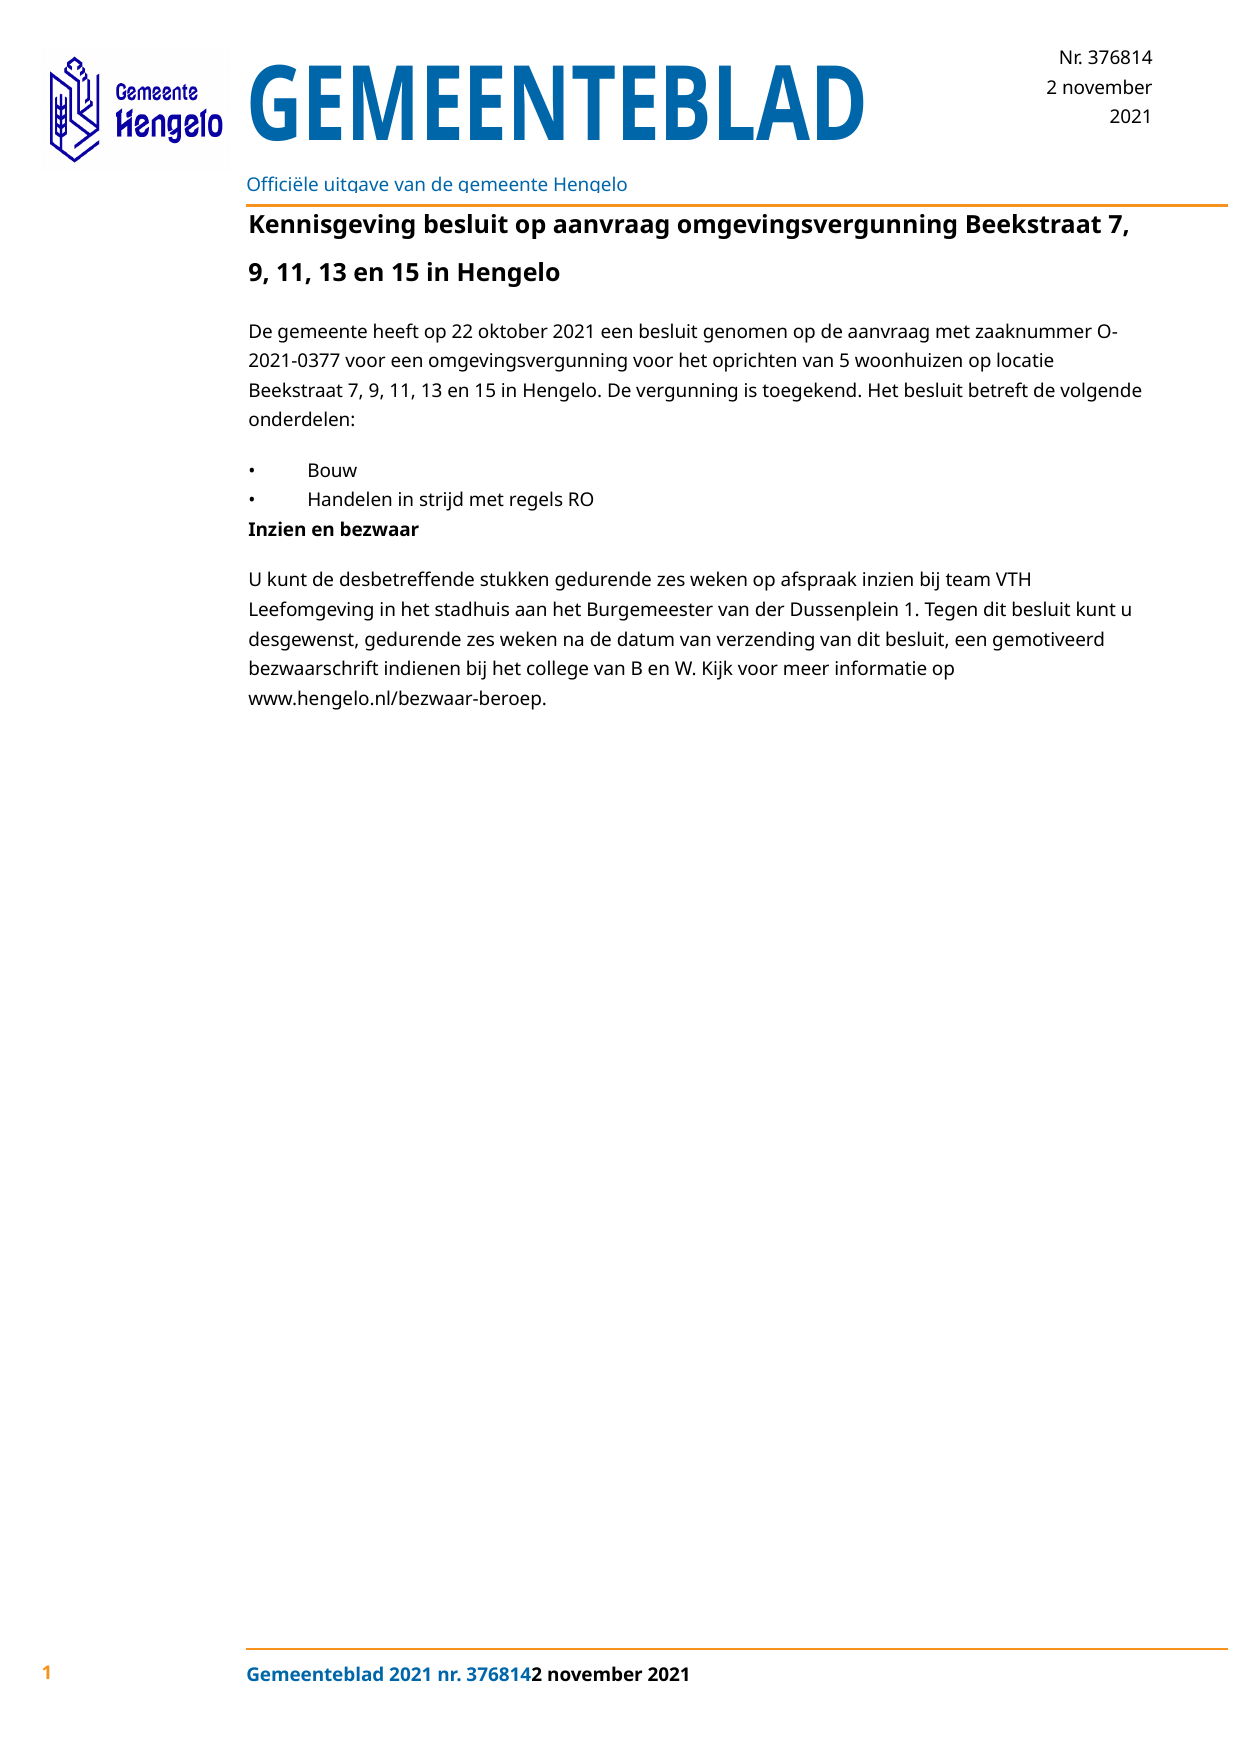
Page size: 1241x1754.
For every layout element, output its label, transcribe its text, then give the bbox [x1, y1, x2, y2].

text Kennisgeving besluit op aanvraag omgevingsvergunning Beekstraat 7, 9, 11, 13 en 15 in Hengelo [248, 207, 1152, 288]
picture [41, 47, 231, 172]
text De gemeente heeft op 22 oktober 2021 een besluit genomen op de aanvraag met zaaknummer O-2021-0377 voor een omgevingsvergunning voor het oprichten van 5 woonhuizen op locatie Beekstraat 7, 9, 11, 13 en 15 in Hengelo. De vergunning is toegekend. Het besluit betreft de volgende onderdelen: [248, 318, 1152, 432]
text Inzien en bezwaar [248, 516, 1152, 542]
list Bouw [248, 457, 1152, 483]
text U kunt de desbetreffende stukken gedurende zes weken op afspraak inzien bij team VTH Leefomgeving in het stadhuis aan het Burgemeester van der Dussenplein 1. Tegen dit besluit kunt u desgewenst, gedurende zes weken na de datum van verzending van dit besluit, een gemotiveerd bezwaarschrift indienen bij het college van B en W. Kijk voor meer informatie op www.hengelo.nl/bezwaar-beroep. [248, 567, 1152, 711]
list Handelen in strijd met regels RO [248, 487, 1152, 512]
